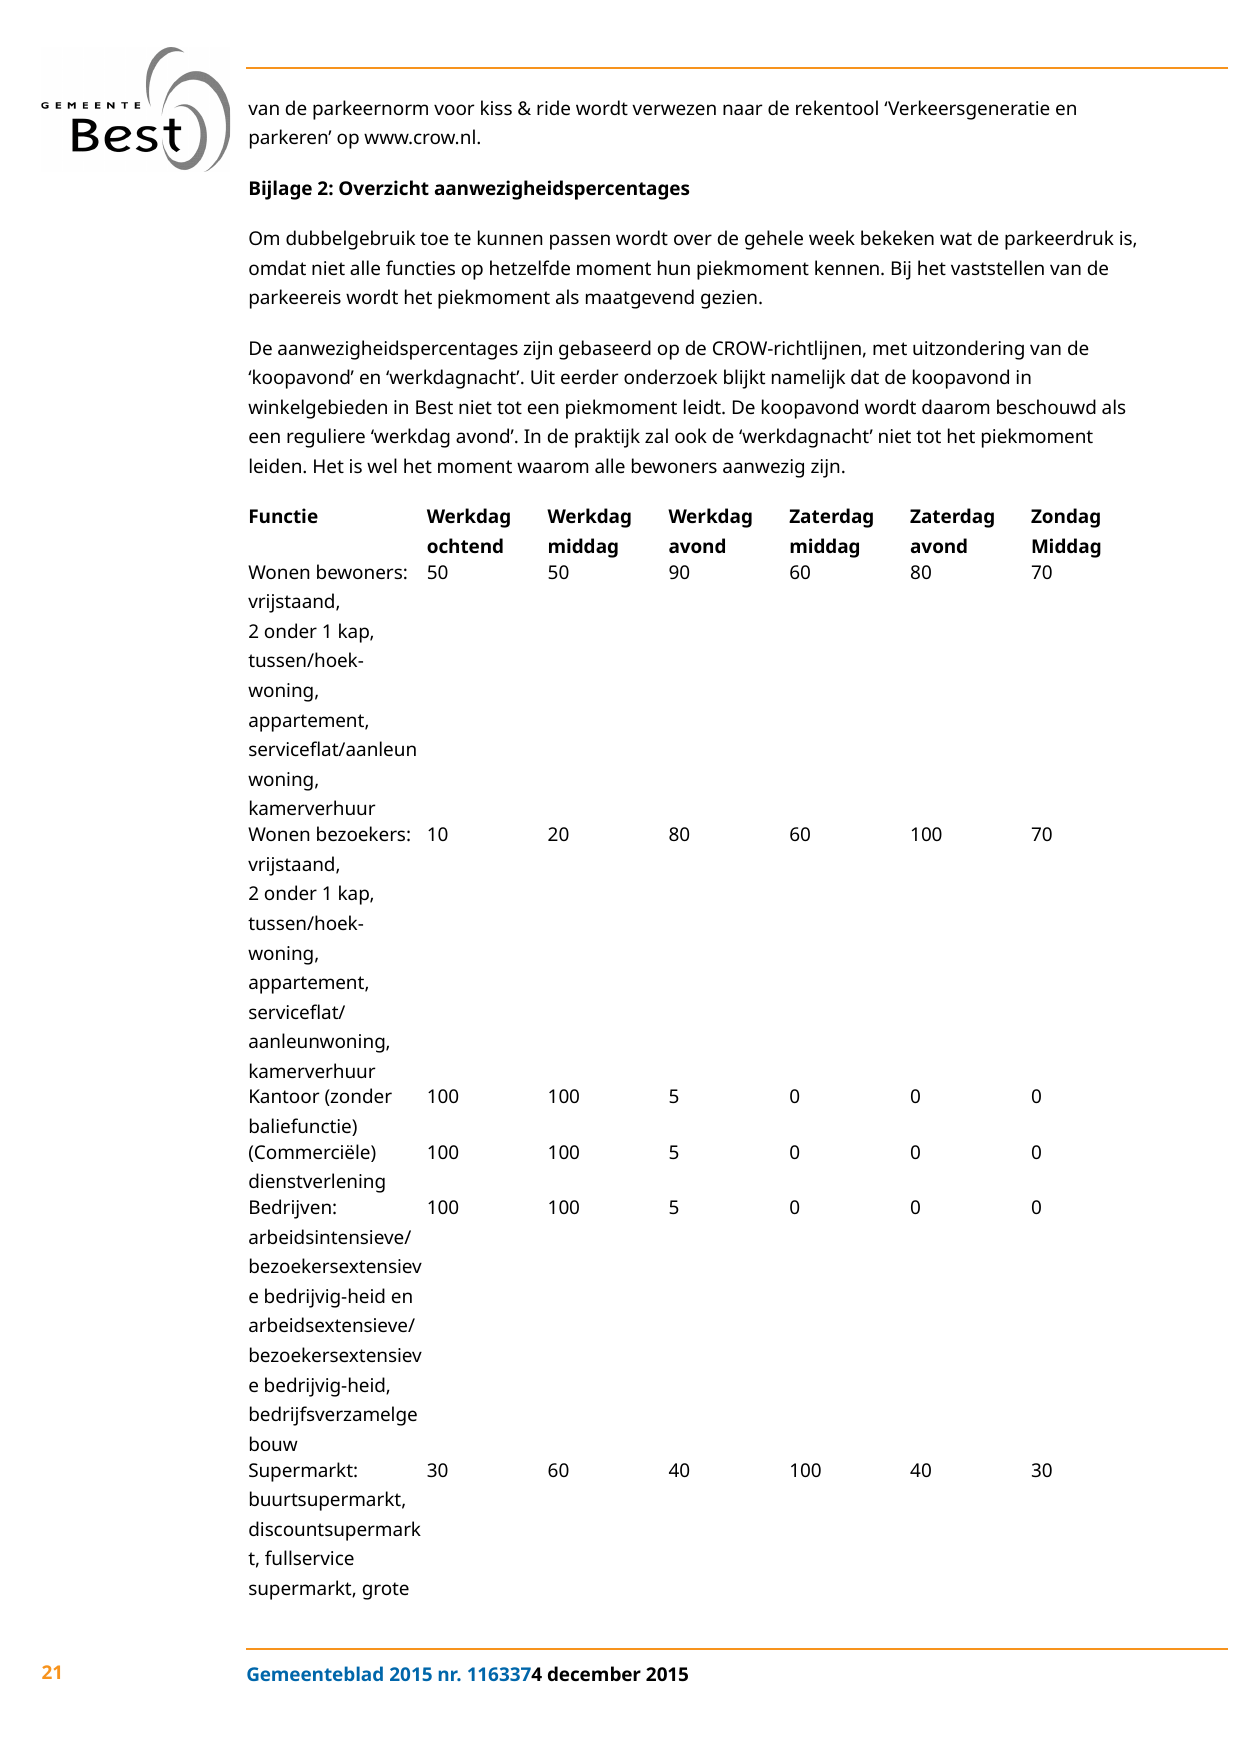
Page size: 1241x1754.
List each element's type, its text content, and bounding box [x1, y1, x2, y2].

text De aanwezigheidspercentages zijn gebaseerd op de CROW-richtlijnen, met uitzondering van de ‘koopavond’ en ‘werkdagnacht’. Uit eerder onderzoek blijkt namelijk dat de koopavond in winkelgebieden in Best niet tot een piekmoment leidt. De koopavond wordt daarom beschouwd als een reguliere ‘werkdag avond’. In de praktijk zal ook de ‘werkdagnacht’ niet tot het piekmoment leiden. Het is wel het moment waarom alle bewoners aanwezig zijn. [248, 335, 1152, 479]
table_cell 60 [789, 821, 910, 1084]
table_cell 5 [668, 1139, 789, 1194]
text Bijlage 2: Overzicht aanwezigheidspercentages [248, 175, 1152, 201]
table_cell 0 [910, 1084, 1031, 1139]
table_cell Wonen bezoekers: vrijstaand, 2 onder 1 kap, tussen/hoek-woning, appartement, serviceflat/aanleunwoning, kamerverhuur [248, 821, 427, 1084]
table_cell 0 [789, 1194, 910, 1457]
table_cell 5 [668, 1194, 789, 1457]
table_header Zondag Middag [1031, 504, 1152, 559]
table_cell 60 [548, 1457, 668, 1601]
table_cell 100 [427, 1194, 547, 1457]
table_cell Bedrijven: arbeidsintensieve/ bezoekersextensieve bedrijvig-heid en arbeidsextensieve/ bezoekersextensieve bedrijvig-heid, bedrijfsverzamelgebouw [248, 1194, 427, 1457]
text Om dubbelgebruik toe te kunnen passen wordt over de gehele week bekeken wat de parkeerdruk is, omdat niet alle functies op hetzelfde moment hun piekmoment kennen. Bij het vaststellen van de parkeereis wordt het piekmoment als maatgevend gezien. [248, 225, 1152, 310]
table_cell 50 [548, 559, 668, 821]
table_cell 100 [427, 1139, 547, 1194]
table_cell 40 [668, 1457, 789, 1601]
table_cell Wonen bewoners: vrijstaand, 2 onder 1 kap, tussen/hoek-woning, appartement, serviceflat/aanleunwoning, kamerverhuur [248, 559, 427, 821]
table_cell 100 [548, 1084, 668, 1139]
table_cell Kantoor (zonder baliefunctie) [248, 1084, 427, 1139]
table_cell 0 [1031, 1084, 1152, 1139]
table_cell 100 [548, 1139, 668, 1194]
picture [41, 47, 231, 172]
table_cell 30 [1031, 1457, 1152, 1601]
table_cell 90 [668, 559, 789, 821]
table_cell 50 [427, 559, 547, 821]
table_header Werkdag avond [668, 504, 789, 559]
table_cell 70 [1031, 821, 1152, 1084]
table_cell 100 [548, 1194, 668, 1457]
table_cell 100 [910, 821, 1031, 1084]
table_header Functie [248, 504, 427, 559]
table_header Zaterdag avond [910, 504, 1031, 559]
table_cell 0 [789, 1084, 910, 1139]
table_header Werkdag ochtend [427, 504, 547, 559]
table_header Werkdag middag [548, 504, 668, 559]
table_cell 100 [789, 1457, 910, 1601]
text van de parkeernorm voor kiss & ride wordt verwezen naar de rekentool ‘Verkeersgeneratie en parkeren’ op www.crow.nl. [248, 95, 1152, 150]
table_cell 0 [910, 1194, 1031, 1457]
table_cell 20 [548, 821, 668, 1084]
table_cell Supermarkt: buurtsupermarkt, discountsupermarkt, fullservice supermarkt, grote [248, 1457, 427, 1601]
table_cell 70 [1031, 559, 1152, 821]
table_cell 60 [789, 559, 910, 821]
table_cell 30 [427, 1457, 547, 1601]
table_cell 0 [1031, 1139, 1152, 1194]
table_cell 5 [668, 1084, 789, 1139]
table_cell 0 [1031, 1194, 1152, 1457]
table_cell 40 [910, 1457, 1031, 1601]
table_cell 100 [427, 1084, 547, 1139]
table_cell (Commerciële) dienstverlening [248, 1139, 427, 1194]
table_cell 10 [427, 821, 547, 1084]
table_cell 0 [910, 1139, 1031, 1194]
table_cell 80 [668, 821, 789, 1084]
table_header Zaterdag middag [789, 504, 910, 559]
table_cell 0 [789, 1139, 910, 1194]
table_cell 80 [910, 559, 1031, 821]
